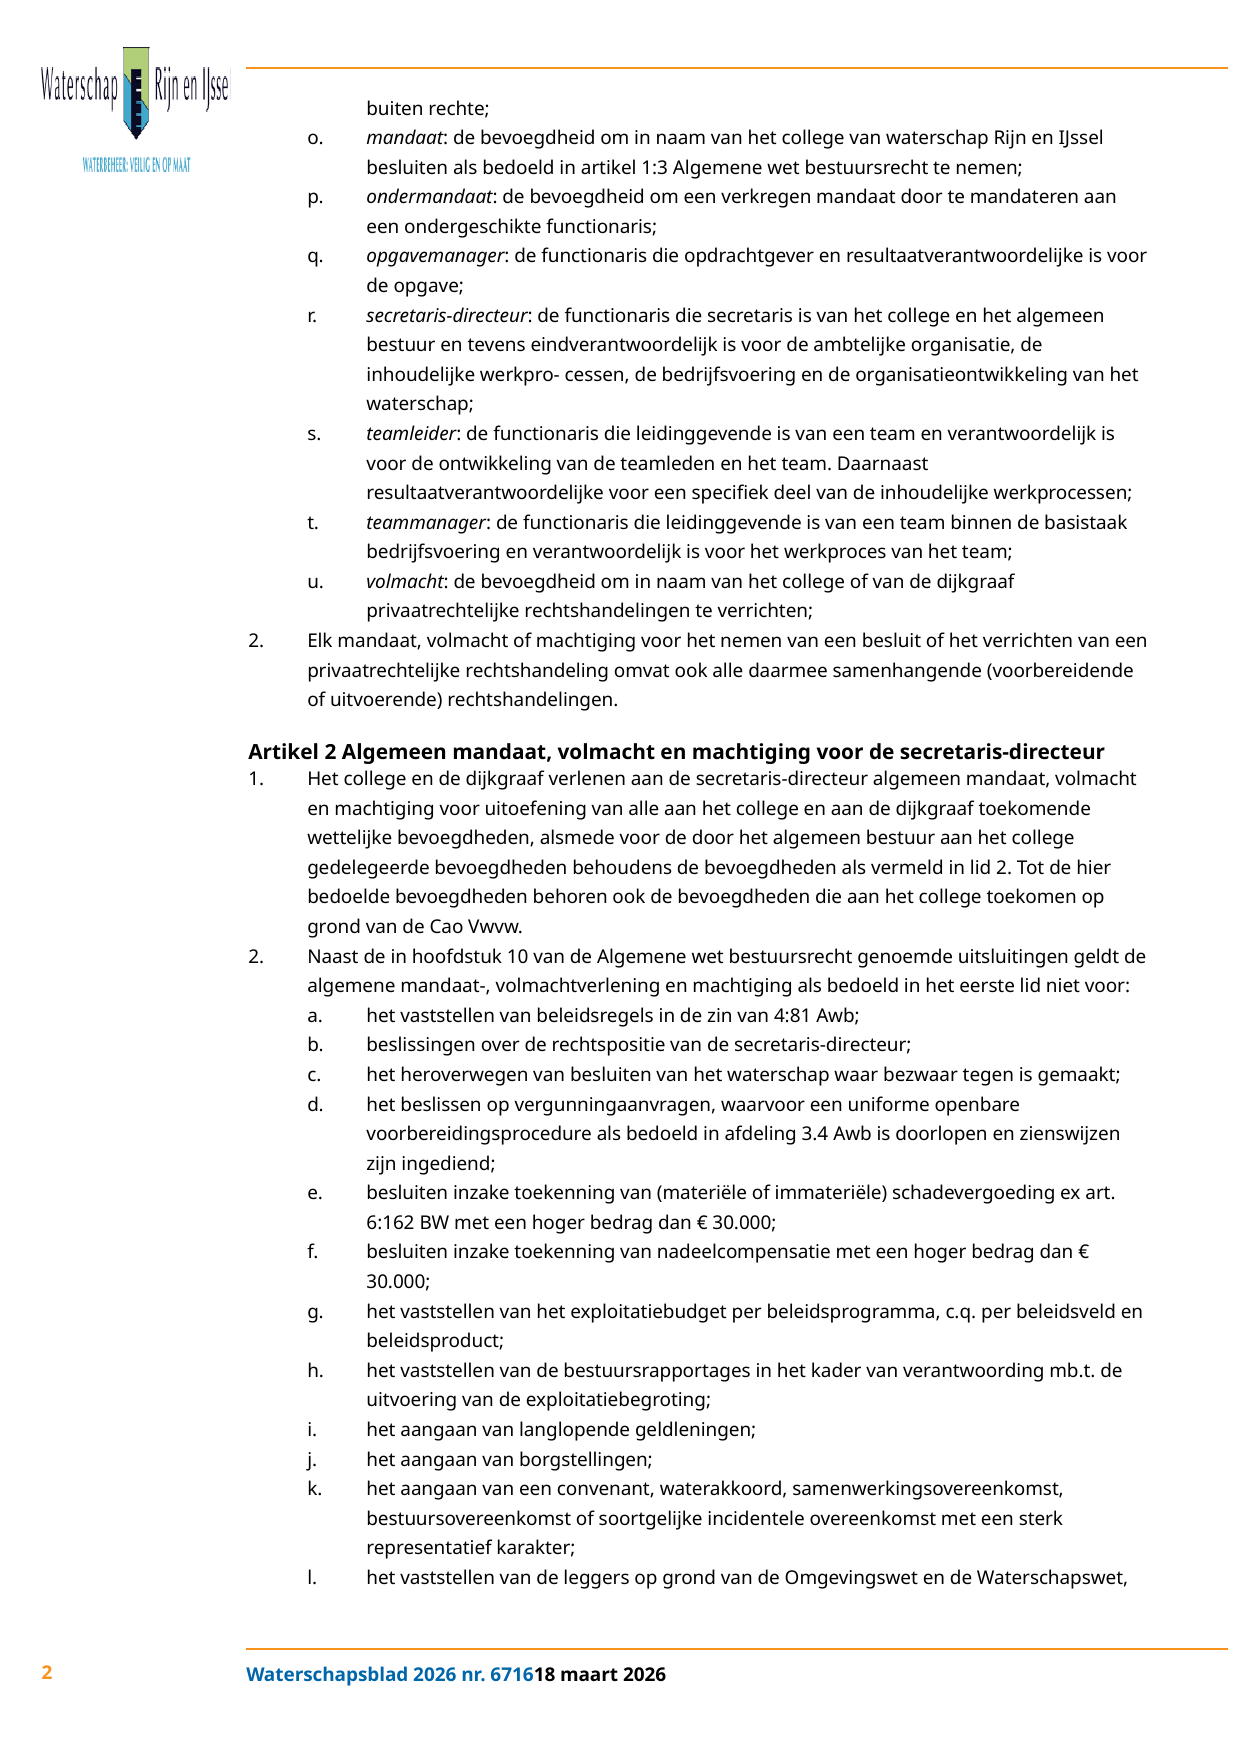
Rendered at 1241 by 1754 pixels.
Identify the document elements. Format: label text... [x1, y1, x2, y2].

list het vaststellen van het exploitatiebudget per beleidsprogramma, c.q. per beleidsveld en beleidsproduct; [307, 1298, 1152, 1353]
list Het college en de dijkgraaf verlenen aan de secretaris-directeur algemeen mandaat, volmacht en machtiging voor uitoefening van alle aan het college en aan de dijkgraaf toekomende wettelijke bevoegdheden, alsmede voor de door het algemeen bestuur aan het college gedelegeerde bevoegdheden behoudens de bevoegdheden als vermeld in lid 2. Tot de hier bedoelde bevoegdheden behoren ook de bevoegdheden die aan het college toekomen op grond van de Cao Vwvw. [248, 765, 1152, 939]
list Elk mandaat, volmacht of machtiging voor het nemen van een besluit of het verrichten van een privaatrechtelijke rechtshandeling omvat ook alle daarmee samenhangende (voorbereidende of uitvoerende) rechtshandelingen. [248, 627, 1152, 712]
list opgavemanager: de functionaris die opdrachtgever en resultaatverantwoordelijke is voor de opgave; [307, 243, 1152, 298]
picture [41, 47, 231, 172]
list het aangaan van borgstellingen; [307, 1446, 1152, 1471]
list besluiten inzake toekenning van (materiële of immateriële) schadevergoeding ex art. 6:162 BW met een hoger bedrag dan € 30.000; [307, 1179, 1152, 1235]
list het aangaan van een convenant, waterakkoord, samenwerkingsovereenkomst, bestuursovereenkomst of soortgelijke incidentele overeenkomst met een sterk representatief karakter; [307, 1475, 1152, 1560]
list teamleider: de functionaris die leidinggevende is van een team en verantwoordelijk is voor de ontwikkeling van de teamleden en het team. Daarnaast resultaatverantwoordelijke voor een specifiek deel van de inhoudelijke werkprocessen; [307, 420, 1152, 505]
list het beslissen op vergunningaanvragen, waarvoor een uniforme openbare voorbereidingsprocedure als bedoeld in afdeling 3.4 Awb is doorlopen en zienswijzen zijn ingediend; [307, 1091, 1152, 1176]
list mandaat: de bevoegdheid om in naam van het college van waterschap Rijn en IJssel besluiten als bedoeld in artikel 1:3 Algemene wet bestuursrecht te nemen; [307, 124, 1152, 180]
text Artikel 2 Algemeen mandaat, volmacht en machtiging voor de secretaris-directeur [248, 737, 1152, 765]
list het vaststellen van beleidsregels in de zin van 4:81 Awb; [307, 1002, 1152, 1028]
list beslissingen over de rechtspositie van de secretaris-directeur; [307, 1032, 1152, 1057]
list het vaststellen van de bestuursrapportages in het kader van verantwoording mb.t. de uitvoering van de exploitatiebegroting; [307, 1357, 1152, 1412]
list besluiten inzake toekenning van nadeelcompensatie met een hoger bedrag dan € 30.000; [307, 1239, 1152, 1294]
list het aangaan van langlopende geldleningen; [307, 1416, 1152, 1442]
list het vaststellen van de leggers op grond van de Omgevingswet en de Waterschapswet, [307, 1564, 1152, 1590]
list buiten rechte; [307, 95, 1152, 121]
list Naast de in hoofdstuk 10 van de Algemene wet bestuursrecht genoemde uitsluitingen geldt de algemene mandaat-, volmachtverlening en machtiging als bedoeld in het eerste lid niet voor: [248, 943, 1152, 998]
list ondermandaat: de bevoegdheid om een verkregen mandaat door te mandateren aan een ondergeschikte functionaris; [307, 183, 1152, 239]
list het heroverwegen van besluiten van het waterschap waar bezwaar tegen is gemaakt; [307, 1061, 1152, 1087]
list secretaris-directeur: de functionaris die secretaris is van het college en het algemeen bestuur en tevens eindverantwoordelijk is voor de ambtelijke organisatie, de inhoudelijke werkpro- cessen, de bedrijfsvoering en de organisatieontwikkeling van het waterschap; [307, 302, 1152, 416]
list teammanager: de functionaris die leidinggevende is van een team binnen de basistaak bedrijfsvoering en verantwoordelijk is voor het werkproces van het team; [307, 509, 1152, 564]
list volmacht: de bevoegdheid om in naam van het college of van de dijkgraaf privaatrechtelijke rechtshandelingen te verrichten; [307, 568, 1152, 623]
